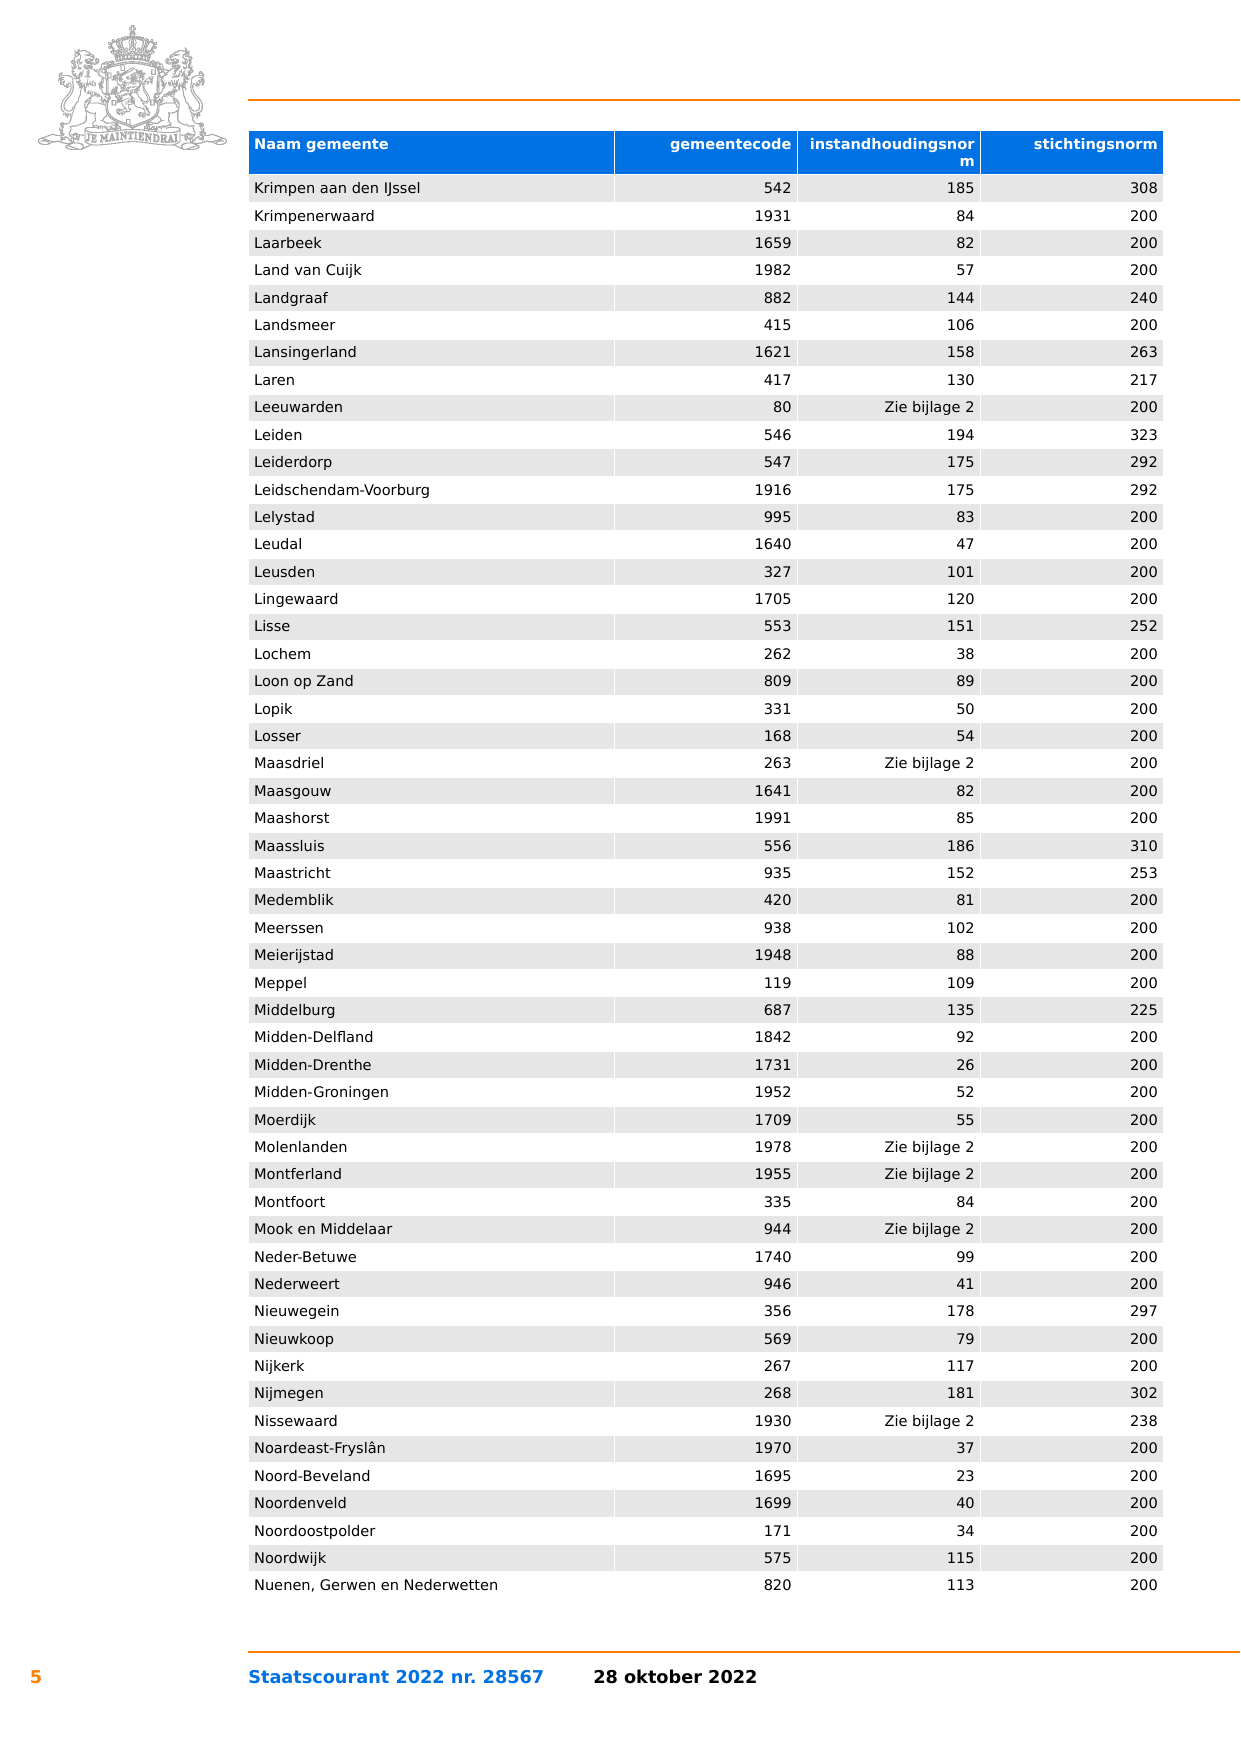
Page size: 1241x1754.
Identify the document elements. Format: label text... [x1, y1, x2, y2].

table_cell 200 [981, 1271, 1163, 1297]
table_cell 1709 [615, 1107, 797, 1133]
table_cell Maasgouw [249, 778, 614, 804]
table_cell 200 [981, 395, 1163, 421]
table_cell 200 [981, 805, 1163, 832]
table_cell 168 [615, 723, 797, 749]
table_cell 820 [615, 1573, 797, 1599]
table_cell 200 [981, 696, 1163, 722]
table_cell 310 [981, 833, 1163, 859]
table_cell Zie bijlage 2 [798, 395, 980, 421]
table_cell 1842 [615, 1025, 797, 1051]
table_cell 297 [981, 1299, 1163, 1325]
table_cell Montfoort [249, 1189, 614, 1215]
table_cell 23 [798, 1463, 980, 1489]
table_cell 200 [981, 1518, 1163, 1544]
table_cell 135 [798, 997, 980, 1023]
table_cell 101 [798, 559, 980, 585]
table_cell Noardeast-Fryslân [249, 1436, 614, 1462]
table_cell 938 [615, 915, 797, 941]
table_cell Nijmegen [249, 1381, 614, 1407]
table_cell 417 [615, 367, 797, 393]
table_cell 200 [981, 915, 1163, 941]
table_header stichtingsnorm [981, 131, 1163, 174]
table_cell 809 [615, 669, 797, 695]
table_cell Landgraaf [249, 285, 614, 311]
table_cell 1659 [615, 230, 797, 256]
table_cell 200 [981, 1189, 1163, 1215]
table_cell 356 [615, 1299, 797, 1325]
table_cell Midden-Delfland [249, 1025, 614, 1051]
table_cell Zie bijlage 2 [798, 1134, 980, 1161]
table_cell 995 [615, 504, 797, 530]
table_cell 238 [981, 1408, 1163, 1434]
table_cell 102 [798, 915, 980, 941]
table_cell 546 [615, 422, 797, 448]
table_cell Laren [249, 367, 614, 393]
table_cell 200 [981, 1134, 1163, 1161]
table_cell Maashorst [249, 805, 614, 832]
table_cell 335 [615, 1189, 797, 1215]
table_cell Middelburg [249, 997, 614, 1023]
table_cell Midden-Drenthe [249, 1052, 614, 1078]
table_cell Molenlanden [249, 1134, 614, 1161]
table_cell 200 [981, 586, 1163, 613]
table_cell 200 [981, 641, 1163, 667]
table_cell 200 [981, 312, 1163, 339]
table_cell Nissewaard [249, 1408, 614, 1434]
table_cell 81 [798, 888, 980, 914]
table_cell 292 [981, 477, 1163, 503]
table_cell 200 [981, 943, 1163, 969]
table_cell 1970 [615, 1436, 797, 1462]
table_cell 106 [798, 312, 980, 339]
table_cell 292 [981, 449, 1163, 476]
table_cell 40 [798, 1490, 980, 1517]
table_cell 1982 [615, 258, 797, 284]
table_cell 240 [981, 285, 1163, 311]
table_cell 34 [798, 1518, 980, 1544]
table_cell 200 [981, 1545, 1163, 1571]
table_cell 88 [798, 943, 980, 969]
table_cell Leiden [249, 422, 614, 448]
table_cell 263 [981, 340, 1163, 366]
table_cell 82 [798, 230, 980, 256]
table_cell Land van Cuijk [249, 258, 614, 284]
table_cell 225 [981, 997, 1163, 1023]
table_cell Maastricht [249, 860, 614, 887]
table_cell Krimpenerwaard [249, 203, 614, 229]
table_cell Nuenen, Gerwen en Nederwetten [249, 1573, 614, 1599]
table_cell Mook en Middelaar [249, 1216, 614, 1243]
table_cell 200 [981, 531, 1163, 558]
table_cell 200 [981, 504, 1163, 530]
table_cell 120 [798, 586, 980, 613]
table_cell Neder-Betuwe [249, 1244, 614, 1270]
table_cell 1952 [615, 1079, 797, 1106]
table_cell 178 [798, 1299, 980, 1325]
table_cell Zie bijlage 2 [798, 1408, 980, 1434]
table_cell 575 [615, 1545, 797, 1571]
table_cell 92 [798, 1025, 980, 1051]
table_cell 1705 [615, 586, 797, 613]
table_cell 113 [798, 1573, 980, 1599]
table_cell Noordwijk [249, 1545, 614, 1571]
table_cell Lochem [249, 641, 614, 667]
table_cell 41 [798, 1271, 980, 1297]
table_cell 1930 [615, 1408, 797, 1434]
table_cell 115 [798, 1545, 980, 1571]
table_cell Leidschendam-Voorburg [249, 477, 614, 503]
table_cell 200 [981, 970, 1163, 996]
table_cell 200 [981, 1052, 1163, 1078]
table_cell 117 [798, 1353, 980, 1380]
table_cell 200 [981, 1573, 1163, 1599]
table_cell 200 [981, 1025, 1163, 1051]
table_cell Laarbeek [249, 230, 614, 256]
table_cell Noordenveld [249, 1490, 614, 1517]
table_cell 181 [798, 1381, 980, 1407]
table_cell 82 [798, 778, 980, 804]
table_cell 547 [615, 449, 797, 476]
table_cell Leiderdorp [249, 449, 614, 476]
table_cell Nederweert [249, 1271, 614, 1297]
table_cell 99 [798, 1244, 980, 1270]
table_cell 185 [798, 175, 980, 202]
table_cell 268 [615, 1381, 797, 1407]
table_cell Zie bijlage 2 [798, 751, 980, 777]
table_cell Leeuwarden [249, 395, 614, 421]
table_cell Moerdijk [249, 1107, 614, 1133]
table_cell 109 [798, 970, 980, 996]
table_cell 194 [798, 422, 980, 448]
table_cell 323 [981, 422, 1163, 448]
table_cell 1916 [615, 477, 797, 503]
table_cell 200 [981, 1244, 1163, 1270]
table_cell Zie bijlage 2 [798, 1216, 980, 1243]
table_cell 200 [981, 203, 1163, 229]
table_header gemeentecode [615, 131, 797, 174]
table_cell 253 [981, 860, 1163, 887]
table_cell 200 [981, 751, 1163, 777]
table_cell Noord-Beveland [249, 1463, 614, 1489]
table_cell 80 [615, 395, 797, 421]
table_cell 200 [981, 258, 1163, 284]
table_cell 200 [981, 888, 1163, 914]
table_cell 26 [798, 1052, 980, 1078]
table_cell 175 [798, 477, 980, 503]
table_cell 308 [981, 175, 1163, 202]
table_cell 200 [981, 1216, 1163, 1243]
table_cell 200 [981, 723, 1163, 749]
table_cell 263 [615, 751, 797, 777]
table_cell 331 [615, 696, 797, 722]
table_cell Nieuwkoop [249, 1326, 614, 1352]
table_header Naam gemeente [249, 131, 614, 174]
table_cell 37 [798, 1436, 980, 1462]
table_cell Losser [249, 723, 614, 749]
table_cell 1978 [615, 1134, 797, 1161]
table_cell Loon op Zand [249, 669, 614, 695]
table_cell 1731 [615, 1052, 797, 1078]
table_cell Landsmeer [249, 312, 614, 339]
table_cell Noordoostpolder [249, 1518, 614, 1544]
table_cell Meppel [249, 970, 614, 996]
table_cell 171 [615, 1518, 797, 1544]
table_cell Montferland [249, 1162, 614, 1188]
table_cell 200 [981, 669, 1163, 695]
table_cell 415 [615, 312, 797, 339]
table_cell 200 [981, 1326, 1163, 1352]
table_cell 1640 [615, 531, 797, 558]
table_cell 882 [615, 285, 797, 311]
table_cell 200 [981, 1436, 1163, 1462]
table_cell 1991 [615, 805, 797, 832]
table_cell 556 [615, 833, 797, 859]
table_cell Meierijstad [249, 943, 614, 969]
table_cell 200 [981, 1079, 1163, 1106]
table_cell 200 [981, 778, 1163, 804]
table_cell 200 [981, 559, 1163, 585]
table_cell 420 [615, 888, 797, 914]
table_cell 217 [981, 367, 1163, 393]
table_cell 119 [615, 970, 797, 996]
table_cell Lopik [249, 696, 614, 722]
table_header instandhoudingsnorm [798, 131, 980, 174]
table_cell 553 [615, 614, 797, 640]
table_cell 84 [798, 203, 980, 229]
table_cell Medemblik [249, 888, 614, 914]
table_cell Krimpen aan den IJssel [249, 175, 614, 202]
table_cell 200 [981, 1353, 1163, 1380]
table_cell 50 [798, 696, 980, 722]
table_cell Nieuwegein [249, 1299, 614, 1325]
table_cell 52 [798, 1079, 980, 1106]
table_cell 83 [798, 504, 980, 530]
table_cell 1931 [615, 203, 797, 229]
table_cell 302 [981, 1381, 1163, 1407]
table_cell 158 [798, 340, 980, 366]
table_cell 144 [798, 285, 980, 311]
table_cell Maassluis [249, 833, 614, 859]
table_cell 267 [615, 1353, 797, 1380]
table_cell 252 [981, 614, 1163, 640]
table_cell Nijkerk [249, 1353, 614, 1380]
table_cell Lelystad [249, 504, 614, 530]
table_cell Lingewaard [249, 586, 614, 613]
table_cell Zie bijlage 2 [798, 1162, 980, 1188]
table_cell 130 [798, 367, 980, 393]
table_cell 55 [798, 1107, 980, 1133]
table_cell 1955 [615, 1162, 797, 1188]
table_cell 946 [615, 1271, 797, 1297]
table_cell 1695 [615, 1463, 797, 1489]
table_cell 200 [981, 1490, 1163, 1517]
table_cell 200 [981, 1162, 1163, 1188]
table_cell Midden-Groningen [249, 1079, 614, 1106]
table_cell 200 [981, 1463, 1163, 1489]
picture [38, 25, 227, 150]
table_cell 175 [798, 449, 980, 476]
table_cell Meerssen [249, 915, 614, 941]
table_cell 79 [798, 1326, 980, 1352]
table_cell 57 [798, 258, 980, 284]
table_cell 1699 [615, 1490, 797, 1517]
table_cell 1641 [615, 778, 797, 804]
table_cell 327 [615, 559, 797, 585]
table_cell Leudal [249, 531, 614, 558]
table_cell 186 [798, 833, 980, 859]
table_cell 200 [981, 230, 1163, 256]
table_cell 569 [615, 1326, 797, 1352]
table_cell 1621 [615, 340, 797, 366]
table_cell 47 [798, 531, 980, 558]
table_cell 38 [798, 641, 980, 667]
table_cell 152 [798, 860, 980, 887]
table_cell Maasdriel [249, 751, 614, 777]
table_cell 1948 [615, 943, 797, 969]
table_cell 542 [615, 175, 797, 202]
table_cell 1740 [615, 1244, 797, 1270]
table_cell 151 [798, 614, 980, 640]
table_cell 85 [798, 805, 980, 832]
table_cell 54 [798, 723, 980, 749]
table_cell 935 [615, 860, 797, 887]
table_cell 200 [981, 1107, 1163, 1133]
table_cell 944 [615, 1216, 797, 1243]
table_cell Lansingerland [249, 340, 614, 366]
table_cell Leusden [249, 559, 614, 585]
table_cell Lisse [249, 614, 614, 640]
table_cell 89 [798, 669, 980, 695]
table_cell 687 [615, 997, 797, 1023]
table_cell 262 [615, 641, 797, 667]
table_cell 84 [798, 1189, 980, 1215]
